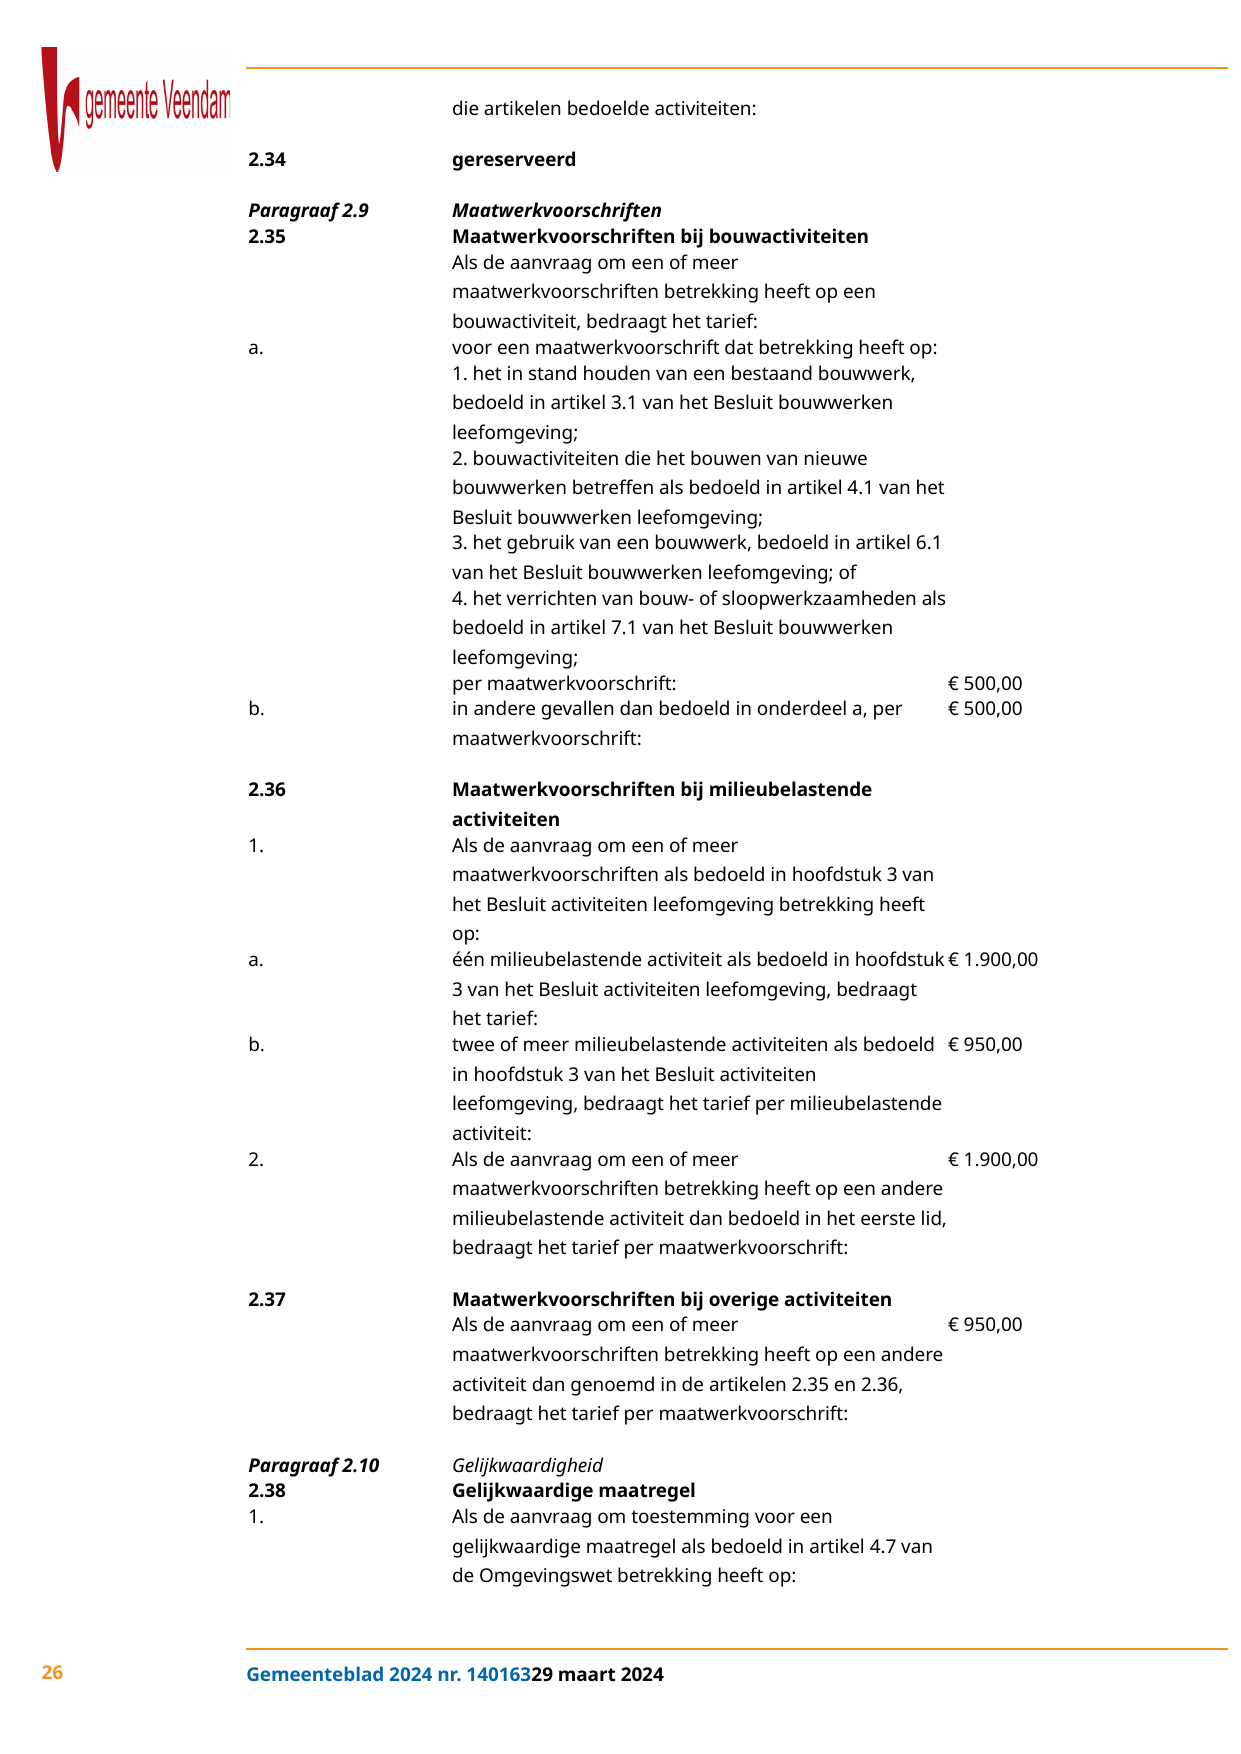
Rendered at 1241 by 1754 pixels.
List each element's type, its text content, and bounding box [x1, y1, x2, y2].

table_cell € 950,00 [948, 1312, 1152, 1426]
table_cell [948, 1452, 1152, 1478]
table_cell voor een maatwerkvoorschrift dat betrekking heeft op: [452, 334, 948, 360]
table_cell 2. [248, 1146, 452, 1260]
table_cell 2.36 [248, 777, 452, 832]
table_cell 1. het in stand houden van een bestaand bouwwerk, bedoeld in artikel 3.1 van het Besluit bouwwerken leefomgeving; [452, 360, 948, 445]
table_cell [248, 585, 452, 670]
table_cell a. [248, 334, 452, 360]
table_cell [248, 1312, 452, 1426]
table_cell [948, 1426, 1152, 1452]
table_cell [248, 1260, 452, 1286]
table_cell gereserveerd [452, 146, 948, 172]
table_cell [248, 1426, 452, 1452]
table_cell € 500,00 [948, 670, 1152, 696]
picture [41, 47, 231, 172]
table_cell a. [248, 946, 452, 1031]
table_cell 1. [248, 832, 452, 946]
table_cell [948, 777, 1152, 832]
table_cell Als de aanvraag om een of meer maatwerkvoorschriften betrekking heeft op een andere milieubelastende activiteit dan bedoeld in het eerste lid, bedraagt het tarief per maatwerkvoorschrift: [452, 1146, 948, 1260]
table_cell [948, 1478, 1152, 1503]
table_cell [948, 832, 1152, 946]
table_cell [248, 670, 452, 696]
table_cell [248, 249, 452, 334]
table_cell Maatwerkvoorschriften bij bouwactiviteiten [452, 224, 948, 249]
table_cell [452, 1260, 948, 1286]
table_cell [948, 530, 1152, 585]
table_cell [248, 360, 452, 445]
table_cell per maatwerkvoorschrift: [452, 670, 948, 696]
table_cell [948, 360, 1152, 445]
table_cell [948, 146, 1152, 172]
table_cell [948, 95, 1152, 121]
table_cell [948, 1286, 1152, 1312]
table_cell Als de aanvraag om een of meer maatwerkvoorschriften betrekking heeft op een andere activiteit dan genoemd in de artikelen 2.35 en 2.36, bedraagt het tarief per maatwerkvoorschrift: [452, 1312, 948, 1426]
table_cell b. [248, 1031, 452, 1146]
table_cell b. [248, 696, 452, 751]
table_cell € 950,00 [948, 1031, 1152, 1146]
table_cell [248, 530, 452, 585]
table_cell Paragraaf 2.10 [248, 1452, 452, 1478]
table_cell [948, 585, 1152, 670]
table_cell [452, 751, 948, 777]
table_cell Paragraaf 2.9 [248, 198, 452, 223]
table_cell [948, 121, 1152, 146]
table_cell 2.34 [248, 146, 452, 172]
table_cell [948, 334, 1152, 360]
table_cell € 1.900,00 [948, 1146, 1152, 1260]
table_cell 2. bouwactiviteiten die het bouwen van nieuwe bouwwerken betreffen als bedoeld in artikel 4.1 van het Besluit bouwwerken leefomgeving; [452, 445, 948, 529]
table_cell 3. het gebruik van een bouwwerk, bedoeld in artikel 6.1 van het Besluit bouwwerken leefomgeving; of [452, 530, 948, 585]
table_cell twee of meer milieubelastende activiteiten als bedoeld in hoofdstuk 3 van het Besluit activiteiten leefomgeving, bedraagt het tarief per milieubelastende activiteit: [452, 1031, 948, 1146]
table_cell [452, 1426, 948, 1452]
table_cell Maatwerkvoorschriften [452, 198, 948, 223]
table_cell [948, 445, 1152, 529]
table_cell Maatwerkvoorschriften bij milieubelastende activiteiten [452, 777, 948, 832]
table_cell [948, 1260, 1152, 1286]
table_cell 1. [248, 1503, 452, 1588]
table_cell € 1.900,00 [948, 946, 1152, 1031]
table_cell [948, 1503, 1152, 1588]
table_cell [452, 121, 948, 146]
table_cell die artikelen bedoelde activiteiten: [452, 95, 948, 121]
table_cell € 500,00 [948, 696, 1152, 751]
table_cell [248, 95, 452, 121]
table_cell [248, 172, 452, 198]
table_cell Maatwerkvoorschriften bij overige activiteiten [452, 1286, 948, 1312]
table_cell [248, 121, 452, 146]
table_cell [948, 249, 1152, 334]
table_cell 2.37 [248, 1286, 452, 1312]
table_cell Als de aanvraag om toestemming voor een gelijkwaardige maatregel als bedoeld in artikel 4.7 van de Omgevingswet betrekking heeft op: [452, 1503, 948, 1588]
table_cell in andere gevallen dan bedoeld in onderdeel a, per maatwerkvoorschrift: [452, 696, 948, 751]
table_cell [948, 751, 1152, 777]
table_cell [948, 198, 1152, 223]
table_cell Als de aanvraag om een of meer maatwerkvoorschriften als bedoeld in hoofdstuk 3 van het Besluit activiteiten leefomgeving betrekking heeft op: [452, 832, 948, 946]
table_cell [948, 224, 1152, 249]
table_cell Gelijkwaardige maatregel [452, 1478, 948, 1503]
table_cell [948, 172, 1152, 198]
table_cell Gelijkwaardigheid [452, 1452, 948, 1478]
table_cell [248, 751, 452, 777]
table_cell Als de aanvraag om een of meer maatwerkvoorschriften betrekking heeft op een bouwactiviteit, bedraagt het tarief: [452, 249, 948, 334]
table_cell 2.38 [248, 1478, 452, 1503]
table_cell 2.35 [248, 224, 452, 249]
table_cell [452, 172, 948, 198]
table_cell [248, 445, 452, 529]
table_cell 4. het verrichten van bouw- of sloopwerkzaamheden als bedoeld in artikel 7.1 van het Besluit bouwwerken leefomgeving; [452, 585, 948, 670]
table_cell één milieubelastende activiteit als bedoeld in hoofdstuk 3 van het Besluit activiteiten leefomgeving, bedraagt het tarief: [452, 946, 948, 1031]
